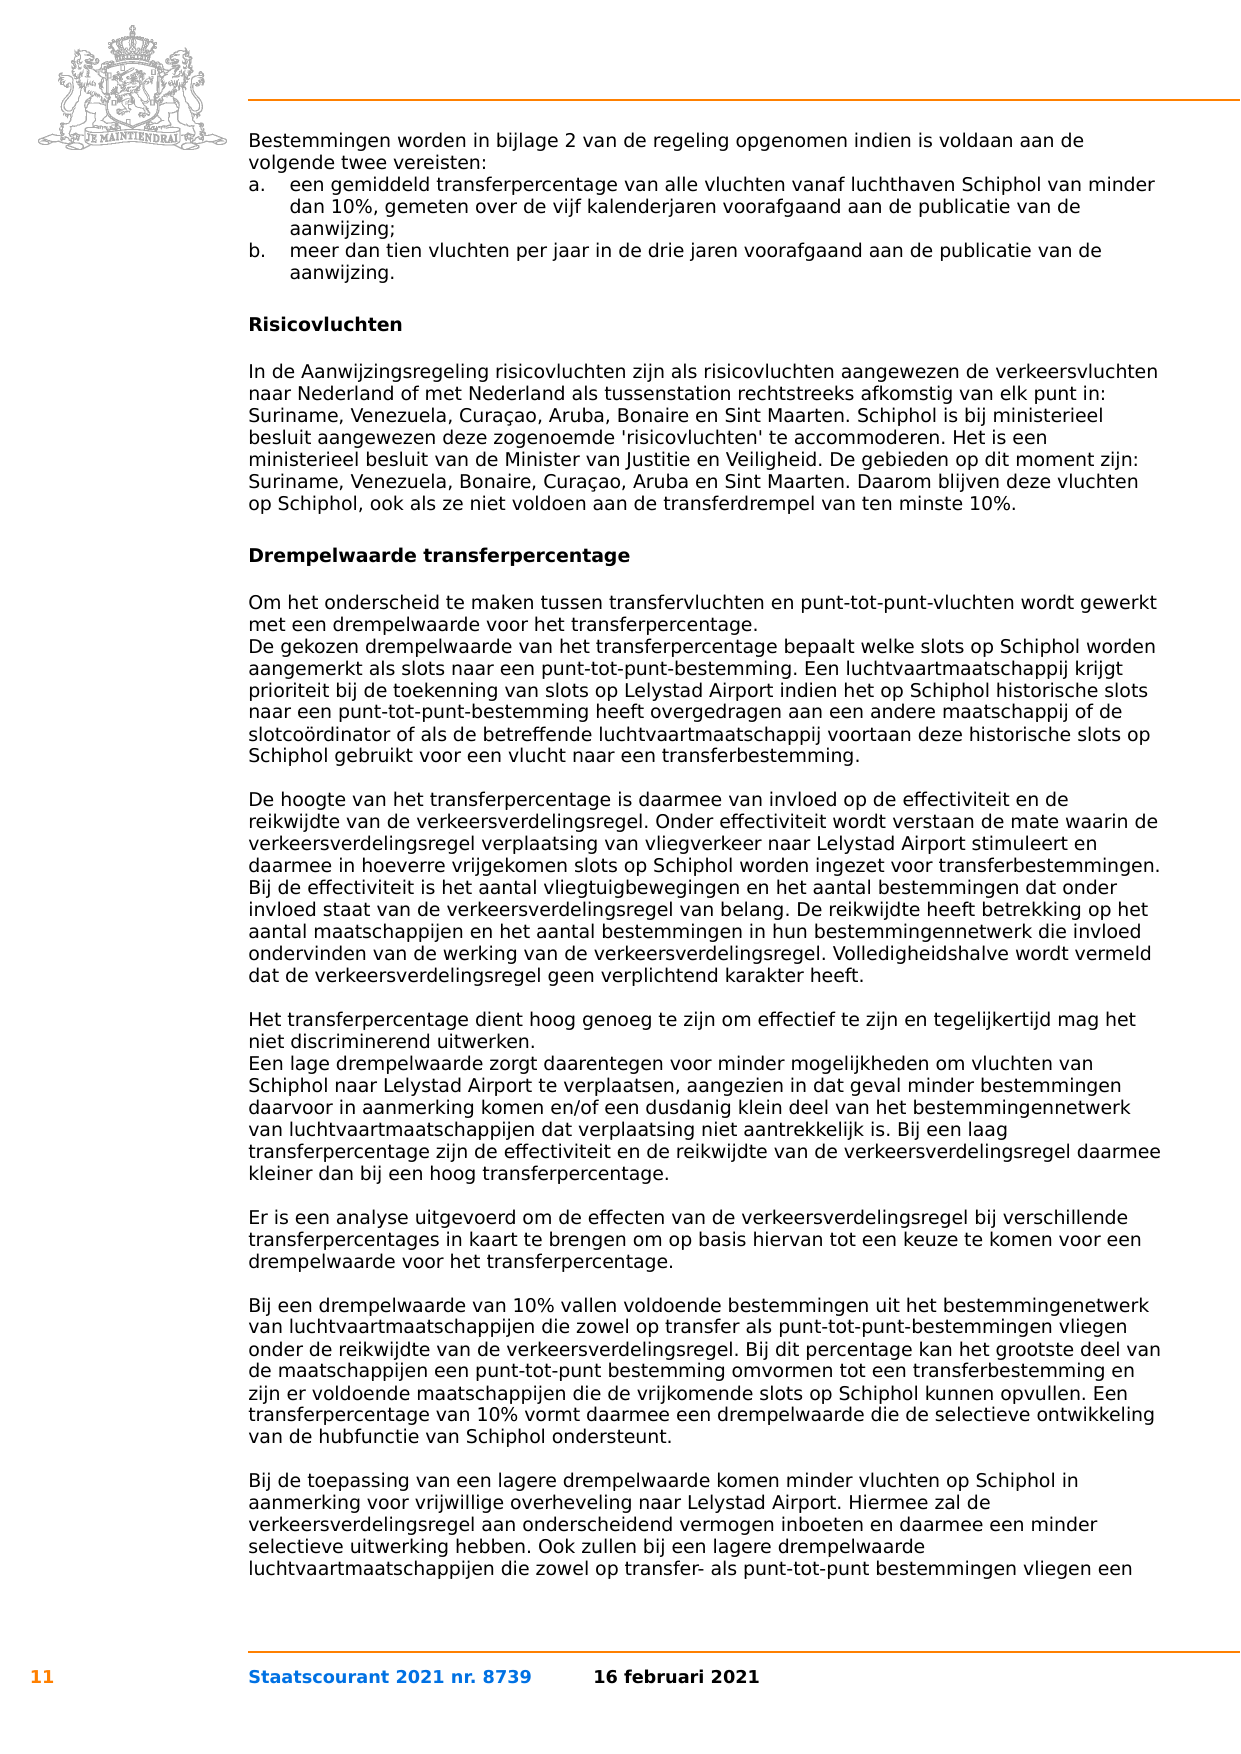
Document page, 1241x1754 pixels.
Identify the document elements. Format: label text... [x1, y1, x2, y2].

text De hoogte van het transferpercentage is daarmee van invloed op de effectiviteit en de reikwijdte van de verkeersverdelingsregel. Onder effectiviteit wordt verstaan de mate waarin de verkeersverdelingsregel verplaatsing van vliegverkeer naar Lelystad Airport stimuleert en daarmee in hoeverre vrijgekomen slots op Schiphol worden ingezet voor transferbestemmingen. Bij de effectiviteit is het aantal vliegtuigbewegingen en het aantal bestemmingen dat onder invloed staat van de verkeersverdelingsregel van belang. De reikwijdte heeft betrekking op het aantal maatschappijen en het aantal bestemmingen in hun bestemmingennetwerk die invloed ondervinden van de werking van de verkeersverdelingsregel. Volledigheidshalve wordt vermeld dat de verkeersverdelingsregel geen verplichtend karakter heeft. [248, 789, 1163, 987]
text a. een gemiddeld transferpercentage van alle vluchten vanaf luchthaven Schiphol van minder dan 10%, gemeten over de vijf kalenderjaren voorafgaand aan de publicatie van de aanwijzing; [248, 174, 1163, 240]
text Het transferpercentage dient hoog genoeg te zijn om effectief te zijn en tegelijkertijd mag het niet discriminerend uitwerken. [248, 1009, 1163, 1053]
text Bestemmingen worden in bijlage 2 van de regeling opgenomen indien is voldaan aan de volgende twee vereisten: [248, 130, 1163, 174]
text In de Aanwijzingsregeling risicovluchten zijn als risicovluchten aangewezen de verkeersvluchten naar Nederland of met Nederland als tussenstation rechtstreeks afkomstig van elk punt in: Suriname, Venezuela, Curaçao, Aruba, Bonaire en Sint Maarten. Schiphol is bij ministerieel besluit aangewezen deze zogenoemde 'risicovluchten' te accommoderen. Het is een ministerieel besluit van de Minister van Justitie en Veiligheid. De gebieden op dit moment zijn: Suriname, Venezuela, Bonaire, Curaçao, Aruba en Sint Maarten. Daarom blijven deze vluchten op Schiphol, ook als ze niet voldoen aan de transferdrempel van ten minste 10%. [248, 361, 1163, 514]
text Bij de toepassing van een lagere drempelwaarde komen minder vluchten op Schiphol in aanmerking voor vrijwillige overheveling naar Lelystad Airport. Hiermee zal de verkeersverdelingsregel aan onderscheidend vermogen inboeten en daarmee een minder selectieve uitwerking hebben. Ook zullen bij een lagere drempelwaarde luchtvaartmaatschappijen die zowel op transfer- als punt-tot-punt bestemmingen vliegen een [248, 1470, 1163, 1580]
text De gekozen drempelwaarde van het transferpercentage bepaalt welke slots op Schiphol worden aangemerkt als slots naar een punt-tot-punt-bestemming. Een luchtvaartmaatschappij krijgt prioriteit bij de toekenning van slots op Lelystad Airport indien het op Schiphol historische slots naar een punt-tot-punt-bestemming heeft overgedragen aan een andere maatschappij of de slotcoördinator of als de betreffende luchtvaartmaatschappij voortaan deze historische slots op Schiphol gebruikt voor een vlucht naar een transferbestemming. [248, 636, 1163, 767]
text Er is een analyse uitgevoerd om de effecten van de verkeersverdelingsregel bij verschillende transferpercentages in kaart te brengen om op basis hiervan tot een keuze te komen voor een drempelwaarde voor het transferpercentage. [248, 1207, 1163, 1273]
subtitle Drempelwaarde transferpercentage [248, 544, 1163, 567]
text Om het onderscheid te maken tussen transfervluchten en punt-tot-punt-vluchten wordt gewerkt met een drempelwaarde voor het transferpercentage. [248, 592, 1163, 636]
text Een lage drempelwaarde zorgt daarentegen voor minder mogelijkheden om vluchten van Schiphol naar Lelystad Airport te verplaatsen, aangezien in dat geval minder bestemmingen daarvoor in aanmerking komen en/of een dusdanig klein deel van het bestemmingennetwerk van luchtvaartmaatschappijen dat verplaatsing niet aantrekkelijk is. Bij een laag transferpercentage zijn de effectiviteit en de reikwijdte van de verkeersverdelingsregel daarmee kleiner dan bij een hoog transferpercentage. [248, 1053, 1163, 1185]
text b. meer dan tien vluchten per jaar in de drie jaren voorafgaand aan de publicatie van de aanwijzing. [248, 240, 1163, 284]
text Bij een drempelwaarde van 10% vallen voldoende bestemmingen uit het bestemmingenetwerk van luchtvaartmaatschappijen die zowel op transfer als punt-tot-punt-bestemmingen vliegen onder de reikwijdte van de verkeersverdelingsregel. Bij dit percentage kan het grootste deel van de maatschappijen een punt-tot-punt bestemming omvormen tot een transferbestemming en zijn er voldoende maatschappijen die de vrijkomende slots op Schiphol kunnen opvullen. Een transferpercentage van 10% vormt daarmee een drempelwaarde die de selectieve ontwikkeling van de hubfunctie van Schiphol ondersteunt. [248, 1294, 1163, 1448]
picture [38, 25, 227, 150]
subtitle Risicovluchten [248, 314, 1163, 336]
